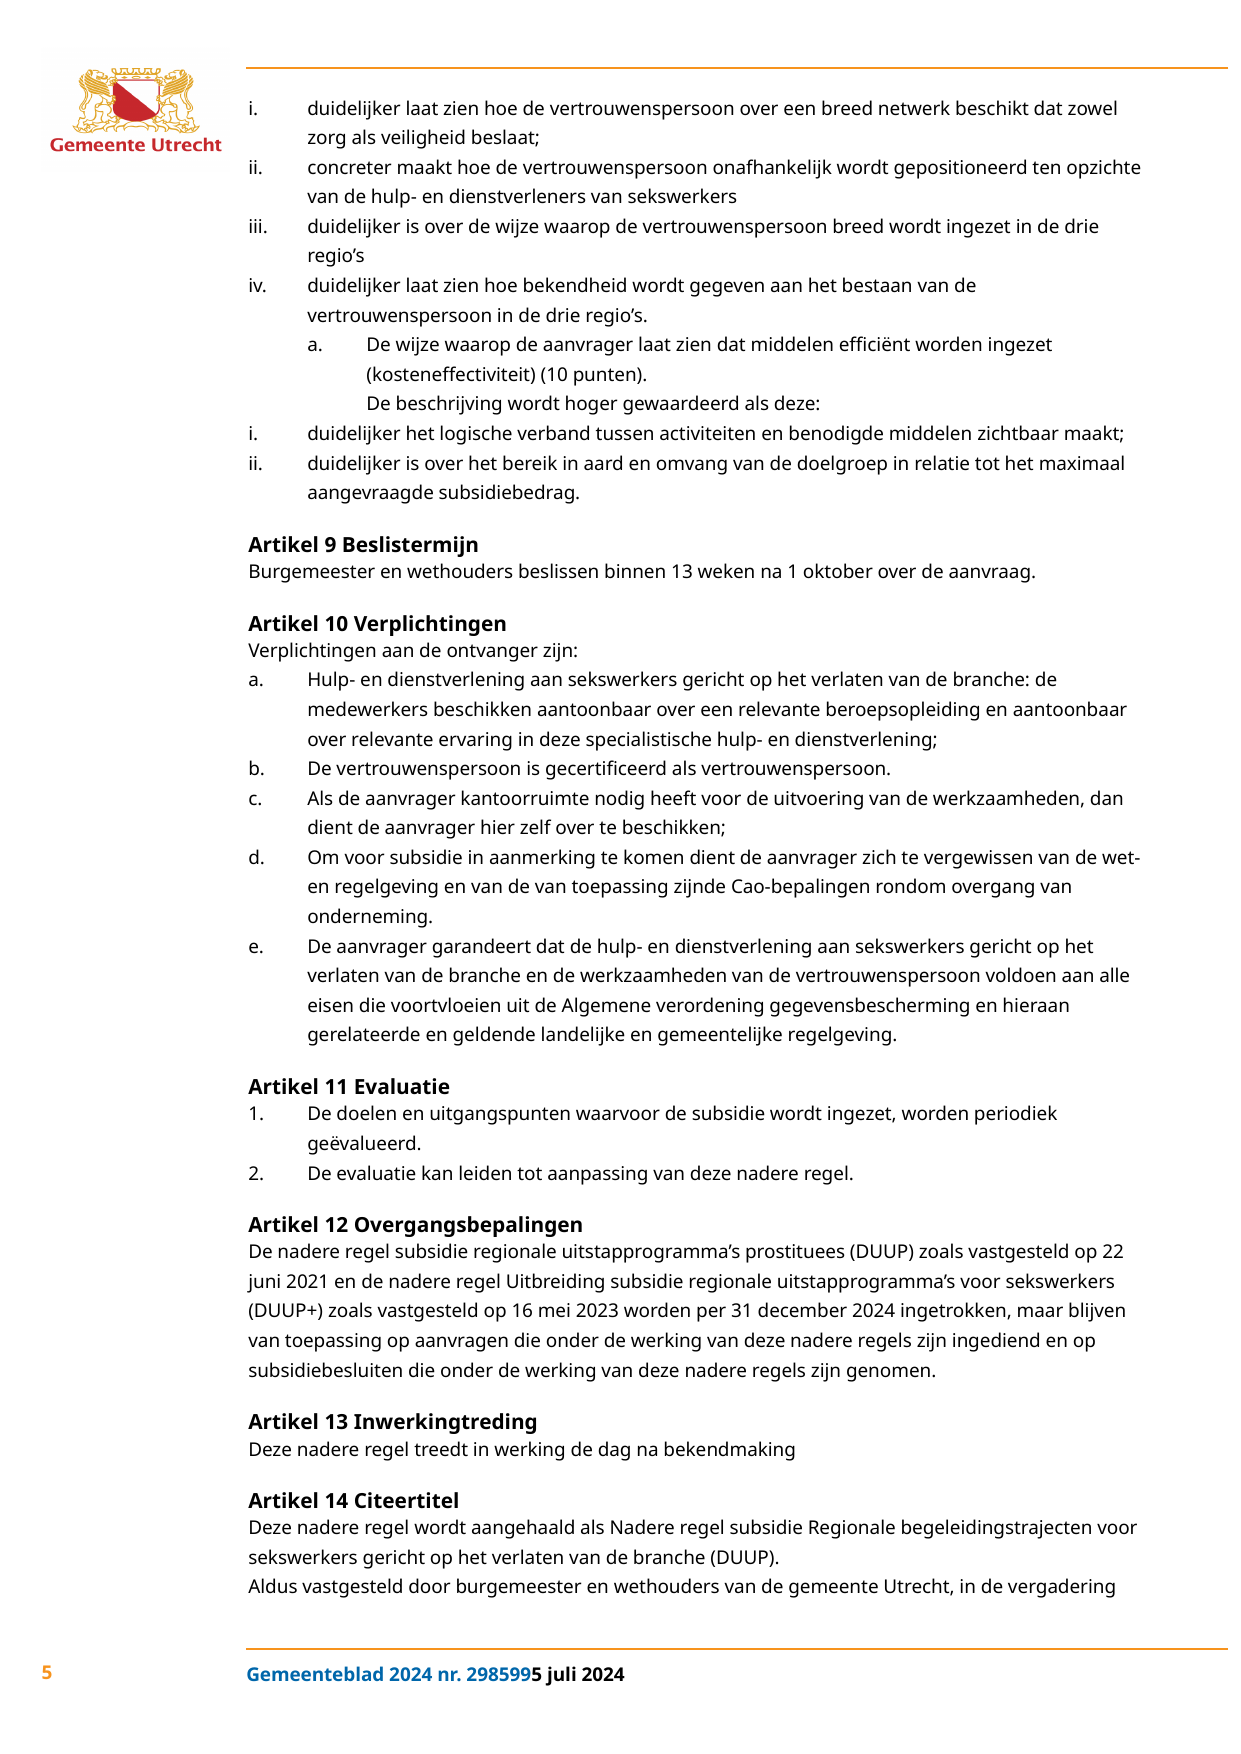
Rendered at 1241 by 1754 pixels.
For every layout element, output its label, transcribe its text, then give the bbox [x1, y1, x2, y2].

picture [41, 47, 231, 172]
text Deze nadere regel treedt in werking de dag na bekendmaking [248, 1436, 1152, 1461]
list Hulp- en dienstverlening aan sekswerkers gericht op het verlaten van de branche: de medewerkers beschikken aantoonbaar over een relevante beroepsopleiding en aantoonbaar over relevante ervaring in deze specialistische hulp- en dienstverlening; [248, 667, 1152, 752]
list duidelijker laat zien hoe bekendheid wordt gegeven aan het bestaan van de vertrouwenspersoon in de drie regio’s. [248, 272, 1152, 328]
text Aldus vastgesteld door burgemeester en wethouders van de gemeente Utrecht, in de vergadering [248, 1574, 1152, 1599]
text De nadere regel subsidie regionale uitstapprogramma’s prostituees (DUUP) zoals vastgesteld op 22 juni 2021 en de nadere regel Uitbreiding subsidie regionale uitstapprogramma’s voor sekswerkers (DUUP+) zoals vastgesteld op 16 mei 2023 worden per 31 december 2024 ingetrokken, maar blijven van toepassing op aanvragen die onder de werking van deze nadere regels zijn ingediend en op subsidiebesluiten die onder de werking van deze nadere regels zijn genomen. [248, 1238, 1152, 1383]
text Artikel 11 Evaluatie [248, 1072, 1152, 1101]
list duidelijker is over het bereik in aard en omvang van de doelgroep in relatie tot het maximaal aangevraagde subsidiebedrag. [248, 450, 1152, 505]
list De wijze waarop de aanvrager laat zien dat middelen efficiënt worden ingezet (kosteneffectiviteit) (10 punten). [307, 331, 1152, 387]
text Deze nadere regel wordt aangehaald als Nadere regel subsidie Regionale begeleidingstrajecten voor sekswerkers gericht op het verlaten van de branche (DUUP). [248, 1514, 1152, 1570]
list duidelijker laat zien hoe de vertrouwenspersoon over een breed netwerk beschikt dat zowel zorg als veiligheid beslaat; [248, 95, 1152, 150]
list De vertrouwenspersoon is gecertificeerd als vertrouwenspersoon. [248, 755, 1152, 781]
list De beschrijving wordt hoger gewaardeerd als deze: [307, 391, 1152, 416]
list De aanvrager garandeert dat de hulp- en dienstverlening aan sekswerkers gericht op het verlaten van de branche en de werkzaamheden van de vertrouwenspersoon voldoen aan alle eisen die voortvloeien uit de Algemene verordening gegevensbescherming en hieraan gerelateerde en geldende landelijke en gemeentelijke regelgeving. [248, 933, 1152, 1047]
list duidelijker is over de wijze waarop de vertrouwenspersoon breed wordt ingezet in de drie regio’s [248, 213, 1152, 268]
text Artikel 14 Citeertitel [248, 1486, 1152, 1514]
text Verplichtingen aan de ontvanger zijn: [248, 637, 1152, 663]
text Artikel 13 Inwerkingtreding [248, 1407, 1152, 1436]
text Burgemeester en wethouders beslissen binnen 13 weken na 1 oktober over de aanvraag. [248, 558, 1152, 584]
text Artikel 10 Verplichtingen [248, 609, 1152, 637]
text Artikel 9 Beslistermijn [248, 530, 1152, 558]
list Om voor subsidie in aanmerking te komen dient de aanvrager zich te vergewissen van de wet- en regelgeving en van de van toepassing zijnde Cao-bepalingen rondom overgang van onderneming. [248, 844, 1152, 929]
text Artikel 12 Overgangsbepalingen [248, 1210, 1152, 1238]
list De doelen en uitgangspunten waarvoor de subsidie wordt ingezet, worden periodiek geëvalueerd. [248, 1101, 1152, 1156]
list De evaluatie kan leiden tot aanpassing van deze nadere regel. [248, 1160, 1152, 1185]
list duidelijker het logische verband tussen activiteiten en benodigde middelen zichtbaar maakt; [248, 420, 1152, 446]
list concreter maakt hoe de vertrouwenspersoon onafhankelijk wordt gepositioneerd ten opzichte van de hulp- en dienstverleners van sekswerkers [248, 154, 1152, 209]
list Als de aanvrager kantoorruimte nodig heeft voor de uitvoering van de werkzaamheden, dan dient de aanvrager hier zelf over te beschikken; [248, 785, 1152, 840]
